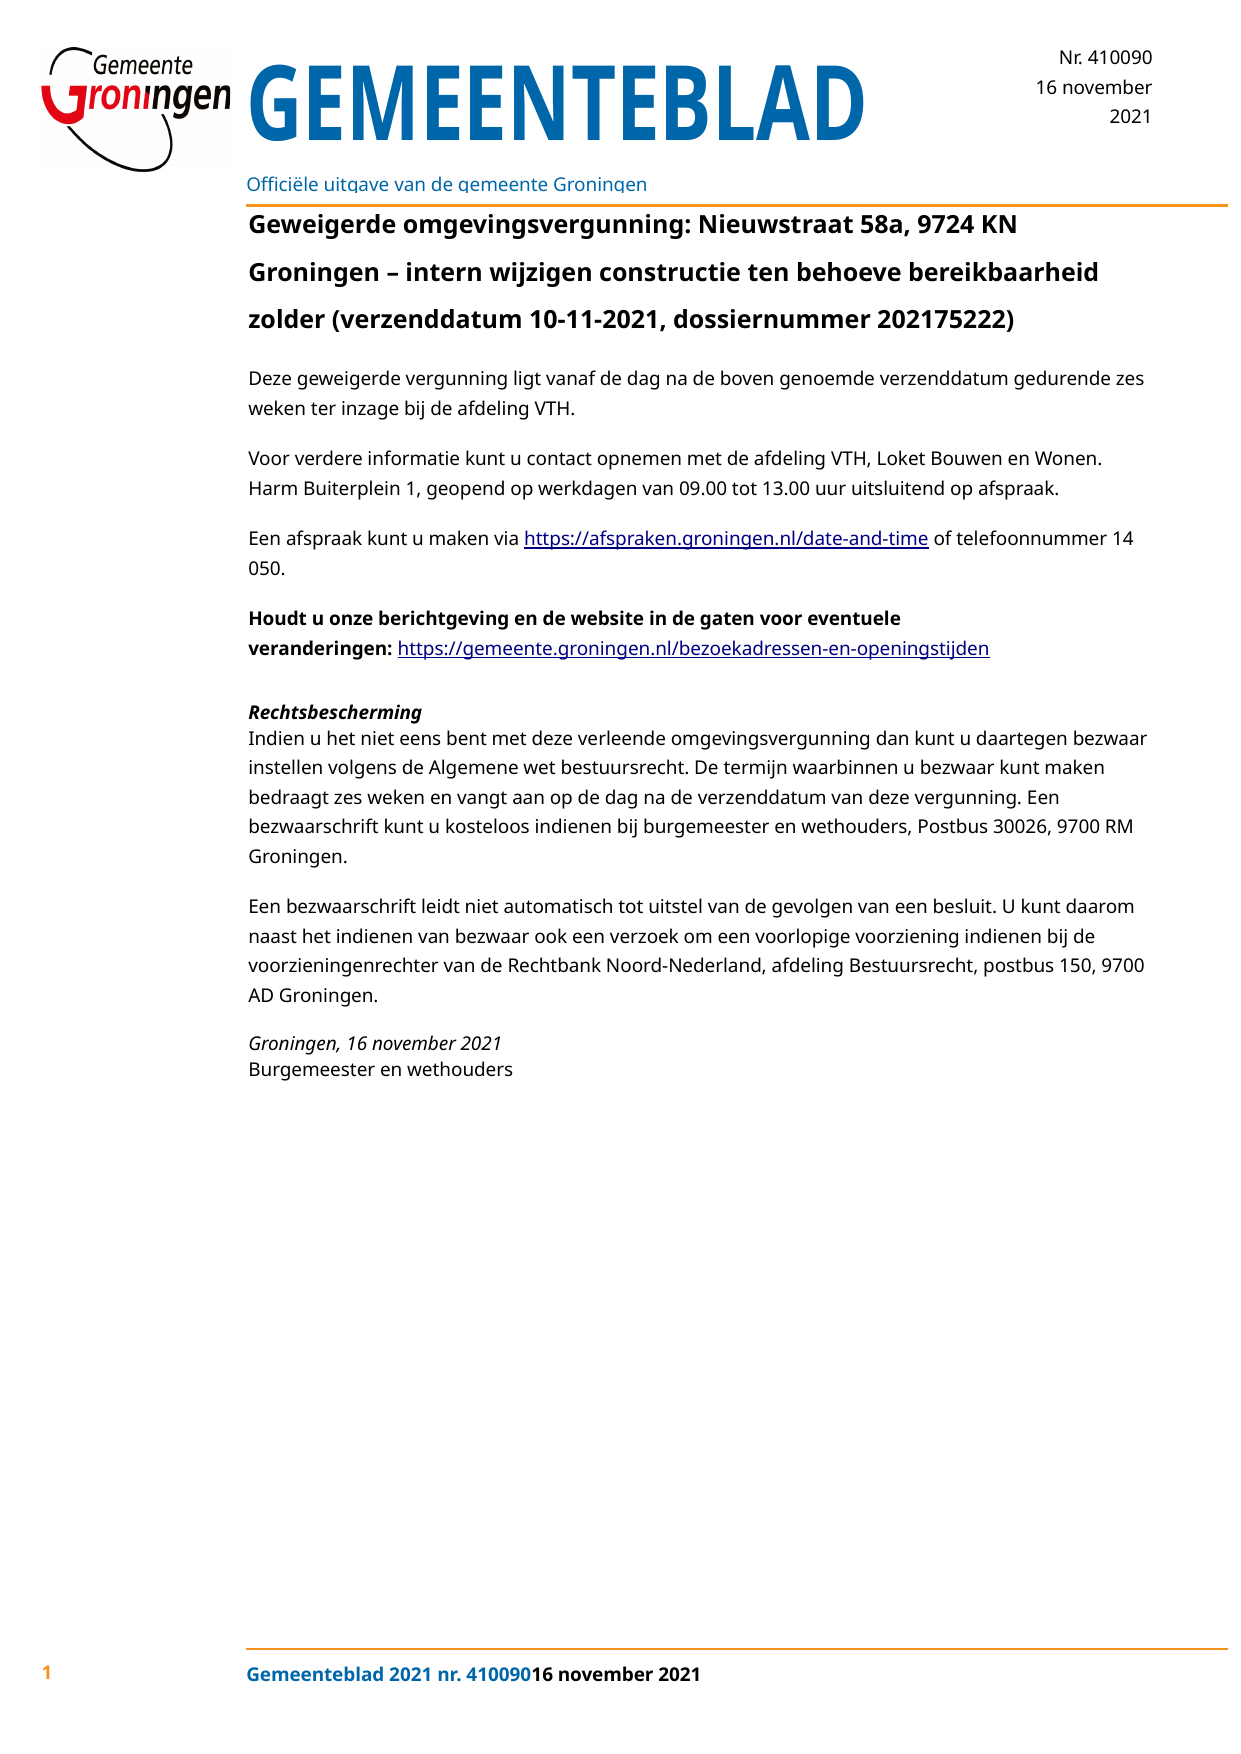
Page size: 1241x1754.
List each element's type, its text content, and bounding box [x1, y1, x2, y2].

text Een bezwaarschrift leidt niet automatisch tot uitstel van de gevolgen van een besluit. U kunt daarom naast het indienen van bezwaar ook een verzoek om een voorlopige voorziening indienen bij de voorzieningenrechter van de Rechtbank Noord-Nederland, afdeling Bestuursrecht, postbus 150, 9700 AD Groningen. [248, 893, 1152, 1008]
text Indien u het niet eens bent met deze verleende omgevingsvergunning dan kunt u daartegen bezwaar instellen volgens de Algemene wet bestuursrecht. De termijn waarbinnen u bezwaar kunt maken bedraagt zes weken en vangt aan op de dag na de verzenddatum van deze vergunning. Een bezwaarschrift kunt u kosteloos indienen bij burgemeester en wethouders, Postbus 30026, 9700 RM Groningen. [248, 725, 1152, 869]
picture [41, 47, 231, 172]
text Deze geweigerde vergunning ligt vanaf de dag na de boven genoemde verzenddatum gedurende zes weken ter inzage bij de afdeling VTH. [248, 366, 1152, 421]
text Groningen, 16 november 2021 [248, 1030, 1152, 1056]
text Houdt u onze berichtgeving en de website in de gaten voor eventuele veranderingen: https://gemeente.groningen.nl/bezoekadressen-en-openingstijden [248, 606, 1152, 661]
text Geweigerde omgevingsvergunning: Nieuwstraat 58a, 9724 KN Groningen – intern wijzigen constructie ten behoeve bereikbaarheid zolder (verzenddatum 10-11-2021, dossiernummer 202175222) [248, 207, 1152, 336]
text Burgemeester en wethouders [248, 1056, 1152, 1082]
text Rechtsbescherming [248, 699, 1152, 725]
text Voor verdere informatie kunt u contact opnemen met de afdeling VTH, Loket Bouwen en Wonen. Harm Buiterplein 1, geopend op werkdagen van 09.00 tot 13.00 uur uitsluitend op afspraak. [248, 446, 1152, 501]
text Een afspraak kunt u maken via https://afspraken.groningen.nl/date-and-time of telefoonnummer 14 050. [248, 526, 1152, 581]
